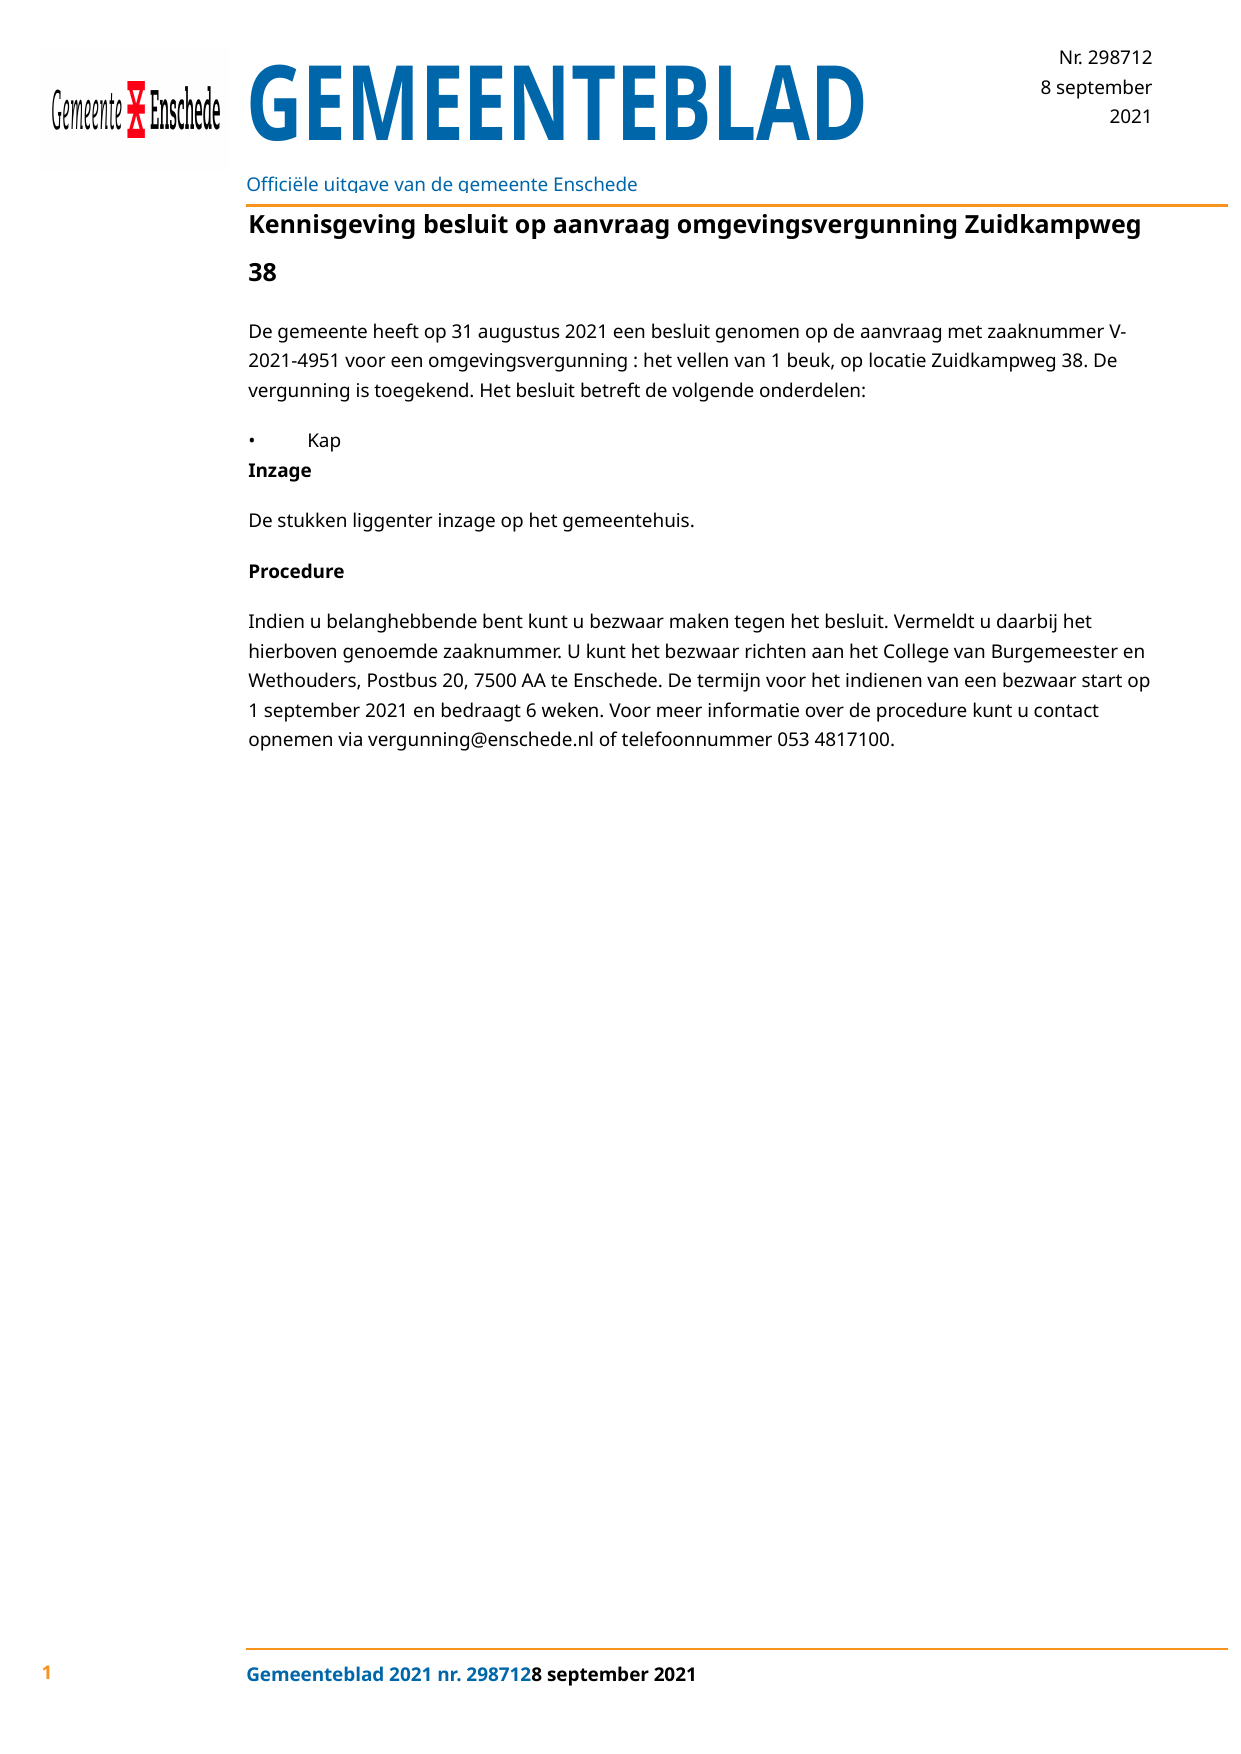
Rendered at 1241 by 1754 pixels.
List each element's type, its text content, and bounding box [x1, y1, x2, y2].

text Procedure [248, 558, 1152, 584]
text Inzage [248, 457, 1152, 483]
text Indien u belanghebbende bent kunt u bezwaar maken tegen het besluit. Vermeldt u daarbij het hierboven genoemde zaaknummer. U kunt het bezwaar richten aan het College van Burgemees­ter en Wethouders, Postbus 20, 7500 AA te Enschede. De termijn voor het indienen van een bezwaar start op 1 september 2021 en bedraagt 6 weken. Voor meer informatie over de procedure kunt u contact opnemen via vergunning@enschede.nl of telefoonnummer 053 4817100. [248, 608, 1152, 752]
text De stukken liggenter inzage op het gemeentehuis. [248, 507, 1152, 533]
text Kennisgeving besluit op aanvraag omgevingsvergunning Zuidkampweg 38 [248, 207, 1152, 288]
list Kap [248, 427, 1152, 453]
text De gemeente heeft op 31 augustus 2021 een besluit genomen op de aanvraag met zaaknummer V-2021-4951 voor een omgevingsvergunning : het vellen van 1 beuk, op locatie Zuidkampweg 38. De vergunning is toegekend. Het besluit betreft de volgende onderdelen: [248, 318, 1152, 403]
picture [41, 47, 231, 172]
